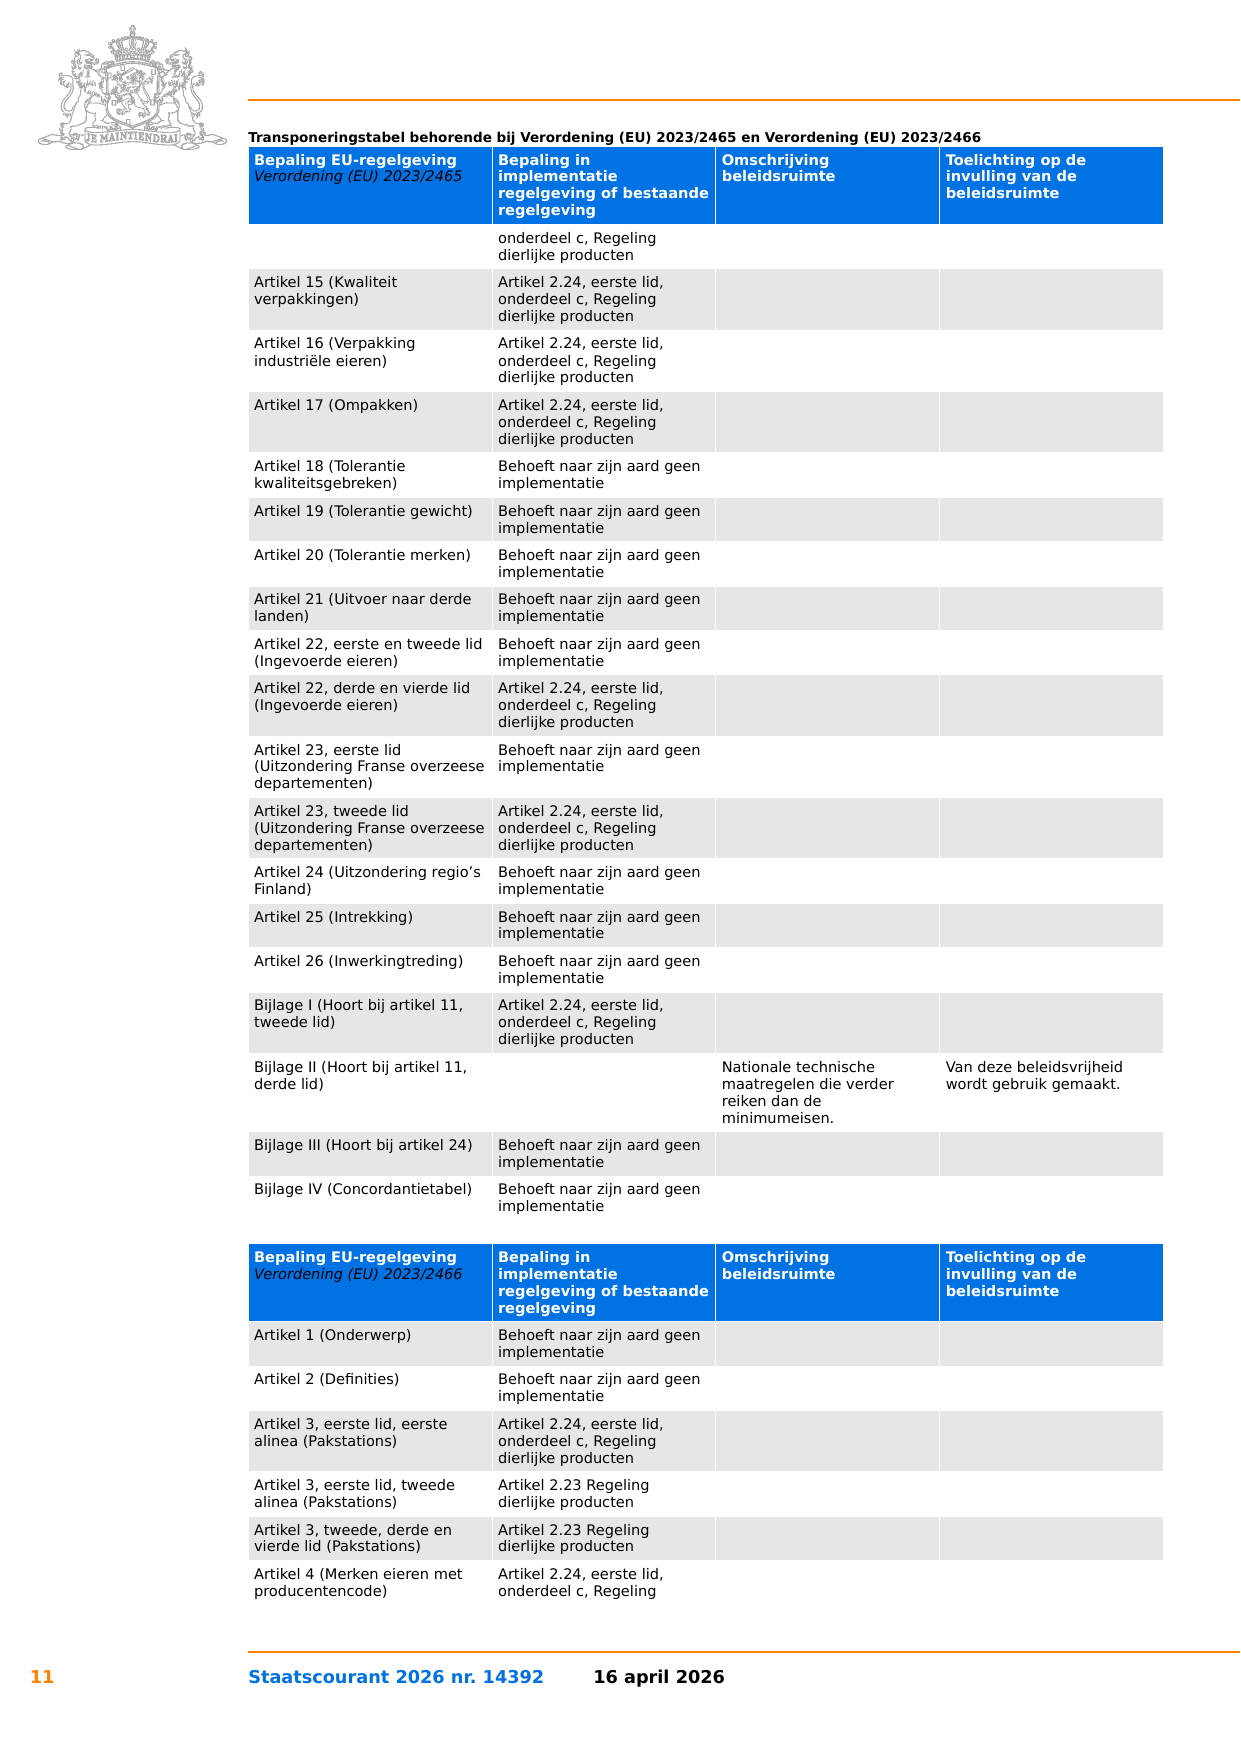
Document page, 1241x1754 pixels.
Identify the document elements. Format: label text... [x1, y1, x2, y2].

table_cell [716, 1132, 939, 1176]
table_cell Artikel 22, eerste en tweede lid (Ingevoerde eieren) [249, 631, 492, 674]
table_cell [716, 587, 939, 630]
table_cell [716, 269, 939, 330]
table_cell Artikel 3, eerste lid, tweede alinea (Pakstations) [249, 1472, 492, 1516]
table_cell Behoeft naar zijn aard geen implementatie [493, 1322, 715, 1366]
table_cell [716, 798, 939, 858]
table_cell Artikel 22, derde en vierde lid (Ingevoerde eieren) [249, 675, 492, 736]
table_cell [716, 1177, 939, 1220]
table_cell Behoeft naar zijn aard geen implementatie [493, 1367, 715, 1410]
table_cell [716, 859, 939, 903]
table_cell [716, 1322, 939, 1366]
table_cell [940, 1367, 1163, 1410]
table_cell Artikel 1 (Onderwerp) [249, 1322, 492, 1366]
table_cell [716, 498, 939, 541]
table_cell Bepaling in implementatie regelgeving of bestaande regelgeving [493, 147, 715, 224]
table_cell Omschrijving beleidsruimte [716, 147, 939, 224]
table_cell [716, 993, 939, 1053]
table_cell [716, 904, 939, 947]
table_cell Artikel 2.24, eerste lid, onderdeel c, Regeling dierlijke producten [493, 798, 715, 858]
table_cell [716, 1367, 939, 1410]
table_cell Artikel 2.24, eerste lid, onderdeel c, Regeling [493, 1561, 715, 1604]
table_cell Artikel 18 (Tolerantie kwaliteitsgebreken) [249, 454, 492, 497]
table_cell [940, 498, 1163, 541]
table_cell [940, 904, 1163, 947]
table_cell Behoeft naar zijn aard geen implementatie [493, 587, 715, 630]
table_cell [940, 225, 1163, 268]
table_cell [493, 1054, 715, 1131]
table_cell [940, 1177, 1163, 1220]
table_cell Artikel 19 (Tolerantie gewicht) [249, 498, 492, 541]
table_cell Artikel 2 (Definities) [249, 1367, 492, 1410]
table_header Bepaling in implementatie regelgeving of bestaande regelgeving [493, 1244, 715, 1321]
table_cell Artikel 26 (Inwerkingtreding) [249, 948, 492, 991]
table_cell [940, 454, 1163, 497]
table_cell Bijlage III (Hoort bij artikel 24) [249, 1132, 492, 1176]
table_cell Artikel 2.24, eerste lid, onderdeel c, Regeling dierlijke producten [493, 392, 715, 452]
table_header Toelichting op de invulling van de beleidsruimte [940, 1244, 1163, 1321]
table_cell Behoeft naar zijn aard geen implementatie [493, 1132, 715, 1176]
table_cell Artikel 2.24, eerste lid, onderdeel c, Regeling dierlijke producten [493, 675, 715, 736]
table_cell Artikel 2.24, eerste lid, onderdeel c, Regeling dierlijke producten [493, 331, 715, 391]
table_cell [249, 225, 492, 268]
table_cell [716, 542, 939, 586]
table_cell onderdeel c, Regeling dierlijke producten [493, 225, 715, 268]
table_cell [716, 331, 939, 391]
table_cell Behoeft naar zijn aard geen implementatie [493, 498, 715, 541]
table_cell Artikel 25 (Intrekking) [249, 904, 492, 947]
table_cell Van deze beleidsvrijheid wordt gebruik gemaakt. [940, 1054, 1163, 1131]
table_cell [940, 675, 1163, 736]
table_cell [940, 993, 1163, 1053]
table_cell Bijlage I (Hoort bij artikel 11, tweede lid) [249, 993, 492, 1053]
table_cell [940, 859, 1163, 903]
table_cell [716, 948, 939, 991]
table_cell [940, 587, 1163, 630]
table_cell Artikel 2.23 Regeling dierlijke producten [493, 1472, 715, 1516]
table_cell Artikel 24 (Uitzondering regio’s Finland) [249, 859, 492, 903]
table_cell [940, 1517, 1163, 1560]
table_cell Behoeft naar zijn aard geen implementatie [493, 948, 715, 991]
table_header Omschrijving beleidsruimte [716, 1244, 939, 1321]
table_cell Bijlage II (Hoort bij artikel 11, derde lid) [249, 1054, 492, 1131]
table_cell Bepaling EU-regelgeving Verordening (EU) 2023/2465 [249, 147, 492, 224]
table_cell Behoeft naar zijn aard geen implementatie [493, 631, 715, 674]
table_cell [716, 1561, 939, 1604]
table_cell [716, 675, 939, 736]
table_cell Behoeft naar zijn aard geen implementatie [493, 737, 715, 797]
table_cell Behoeft naar zijn aard geen implementatie [493, 904, 715, 947]
table_cell [940, 542, 1163, 586]
picture [38, 25, 227, 150]
table_cell Artikel 15 (Kwaliteit verpakkingen) [249, 269, 492, 330]
table_cell Artikel 2.23 Regeling dierlijke producten [493, 1517, 715, 1560]
table_cell Artikel 2.24, eerste lid, onderdeel c, Regeling dierlijke producten [493, 269, 715, 330]
table_cell [940, 631, 1163, 674]
table_cell [940, 392, 1163, 452]
table_cell [716, 631, 939, 674]
table_cell Artikel 4 (Merken eieren met producentencode) [249, 1561, 492, 1604]
table_cell Artikel 17 (Ompakken) [249, 392, 492, 452]
table_cell Nationale technische maatregelen die verder reiken dan de minimumeisen. [716, 1054, 939, 1131]
table_cell Artikel 21 (Uitvoer naar derde landen) [249, 587, 492, 630]
table_cell Toelichting op de invulling van de beleidsruimte [940, 147, 1163, 224]
table_cell [940, 331, 1163, 391]
table_cell Artikel 3, eerste lid, eerste alinea (Pakstations) [249, 1411, 492, 1471]
table_cell Behoeft naar zijn aard geen implementatie [493, 1177, 715, 1220]
table_cell [716, 1472, 939, 1516]
table_cell Artikel 2.24, eerste lid, onderdeel c, Regeling dierlijke producten [493, 993, 715, 1053]
table_cell [716, 1411, 939, 1471]
table_cell [940, 1411, 1163, 1471]
table_cell Artikel 23, tweede lid (Uitzondering Franse overzeese departementen) [249, 798, 492, 858]
table_cell Artikel 23, eerste lid (Uitzondering Franse overzeese departementen) [249, 737, 492, 797]
table_cell Bijlage IV (Concordantietabel) [249, 1177, 492, 1220]
table_cell [940, 948, 1163, 991]
table_cell Artikel 20 (Tolerantie merken) [249, 542, 492, 586]
table_cell [940, 798, 1163, 858]
table_cell Behoeft naar zijn aard geen implementatie [493, 454, 715, 497]
table_cell [940, 269, 1163, 330]
table_cell [716, 392, 939, 452]
table_header Bepaling EU-regelgeving Verordening (EU) 2023/2466 [249, 1244, 492, 1321]
table_cell [716, 1517, 939, 1560]
table_cell [716, 737, 939, 797]
table_cell [940, 1472, 1163, 1516]
table_cell [940, 1132, 1163, 1176]
table_cell Behoeft naar zijn aard geen implementatie [493, 542, 715, 586]
table_cell Artikel 16 (Verpakking industriële eieren) [249, 331, 492, 391]
table_cell [716, 454, 939, 497]
table_cell [716, 225, 939, 268]
table_cell Artikel 2.24, eerste lid, onderdeel c, Regeling dierlijke producten [493, 1411, 715, 1471]
table_cell [940, 1322, 1163, 1366]
table_cell Behoeft naar zijn aard geen implementatie [493, 859, 715, 903]
table_cell Artikel 3, tweede, derde en vierde lid (Pakstations) [249, 1517, 492, 1560]
table_cell [940, 737, 1163, 797]
table_cell [940, 1561, 1163, 1604]
table_header Transponeringstabel behorende bij Verordening (EU) 2023/2465 en Verordening (EU) 2023/2466 [248, 130, 1163, 146]
